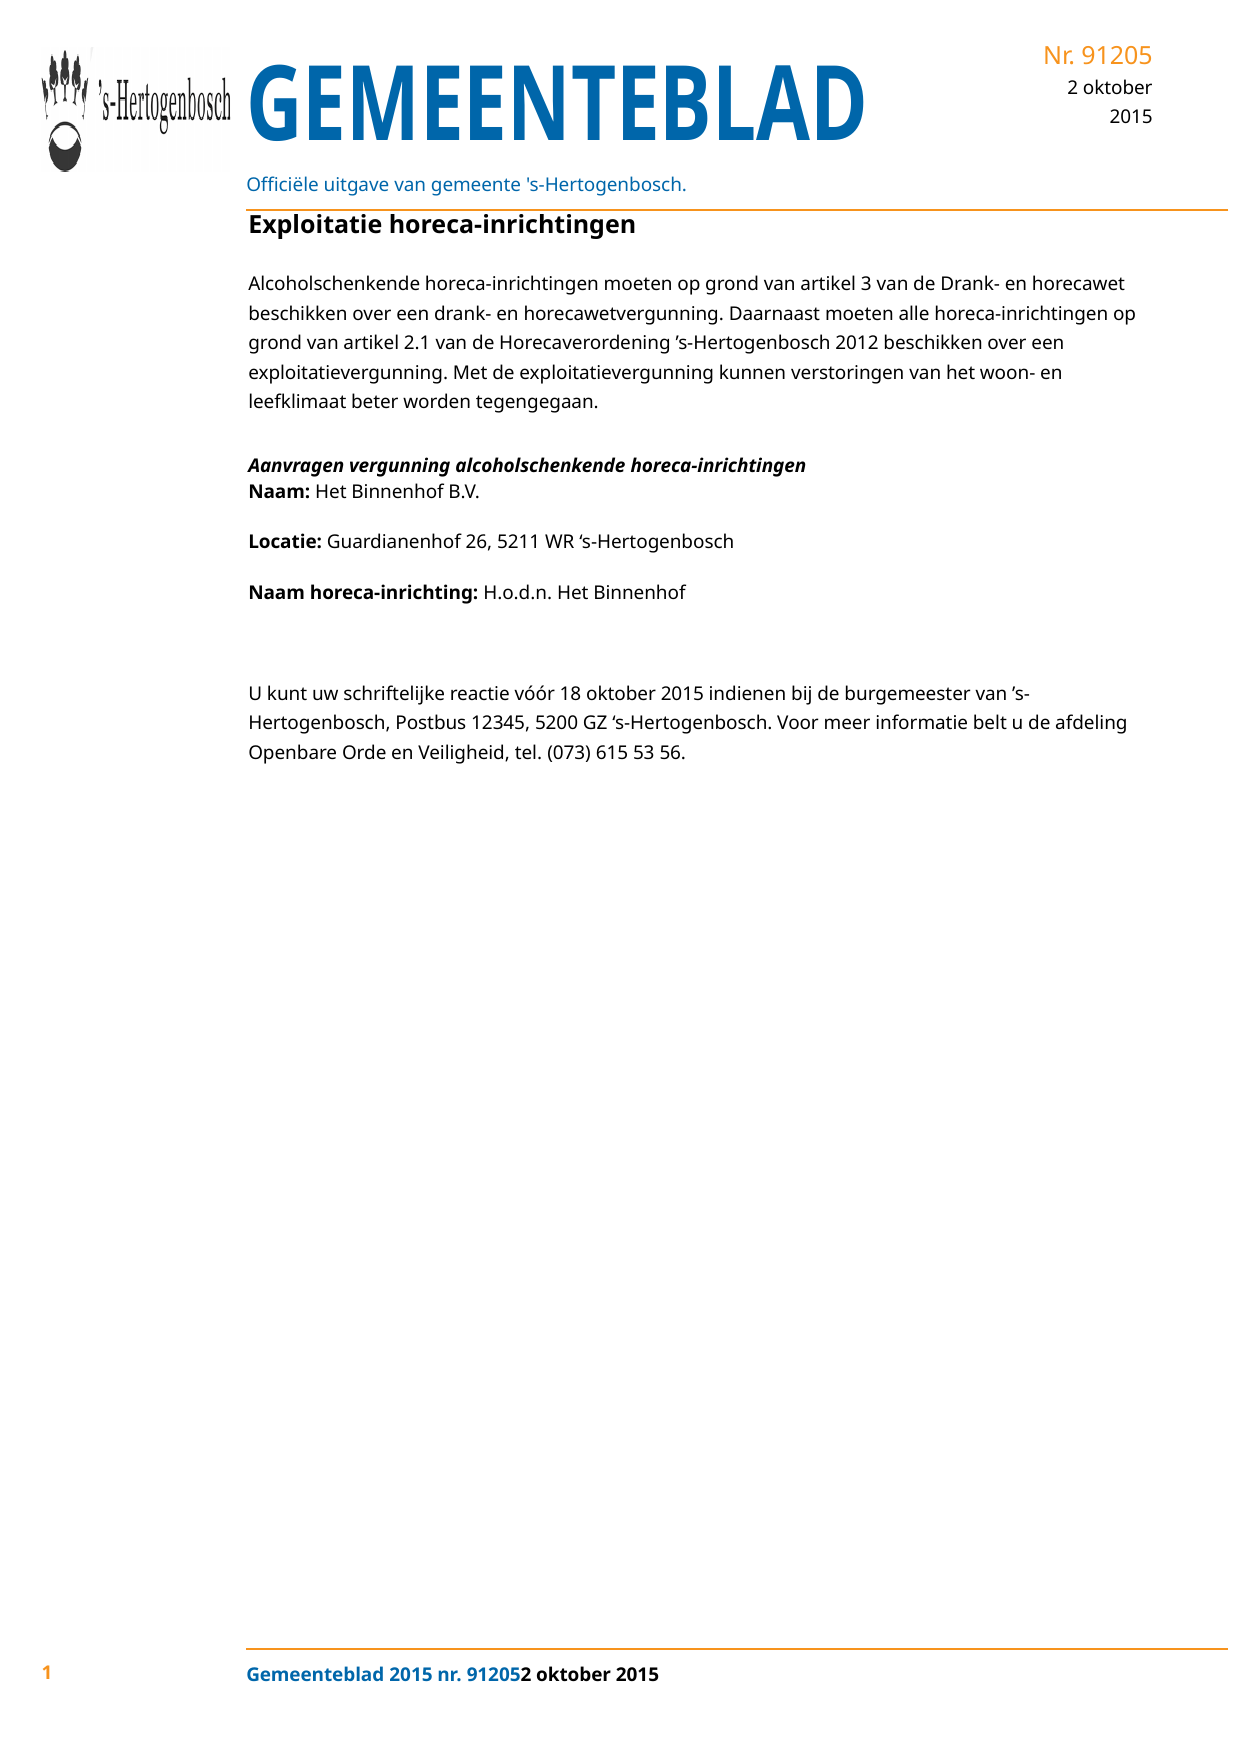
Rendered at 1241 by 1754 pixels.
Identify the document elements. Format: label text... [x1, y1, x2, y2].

picture [41, 47, 231, 172]
text Naam horeca-inrichting: H.o.d.n. Het Binnenhof [248, 579, 1152, 605]
text Alcoholschenkende horeca-inrichtingen moeten op grond van artikel 3 van de Drank- en horecawet beschikken over een drank- en horecawetvergunning. Daarnaast moeten alle horeca-inrichtingen op grond van artikel 2.1 van de Horecaverordening ’s-Hertogenbosch 2012 beschikken over een exploitatievergunning. Met de exploitatievergunning kunnen verstoringen van het woon- en leefklimaat beter worden tegengegaan. [248, 270, 1152, 414]
text Locatie: Guardianenhof 26, 5211 WR ‘s-Hertogenbosch [248, 529, 1152, 554]
text Exploitatie horeca-inrichtingen [248, 211, 1152, 241]
text Aanvragen vergunning alcoholschenkende horeca-inrichtingen [248, 453, 1152, 478]
text Naam: Het Binnenhof B.V. [248, 478, 1152, 504]
text U kunt uw schriftelijke reactie vóór 18 oktober 2015 indienen bij de burgemeester van ’s-Hertogenbosch, Postbus 12345, 5200 GZ ‘s-Hertogenbosch. Voor meer informatie belt u de afdeling Openbare Orde en Veiligheid, tel. (073) 615 53 56. [248, 680, 1152, 765]
